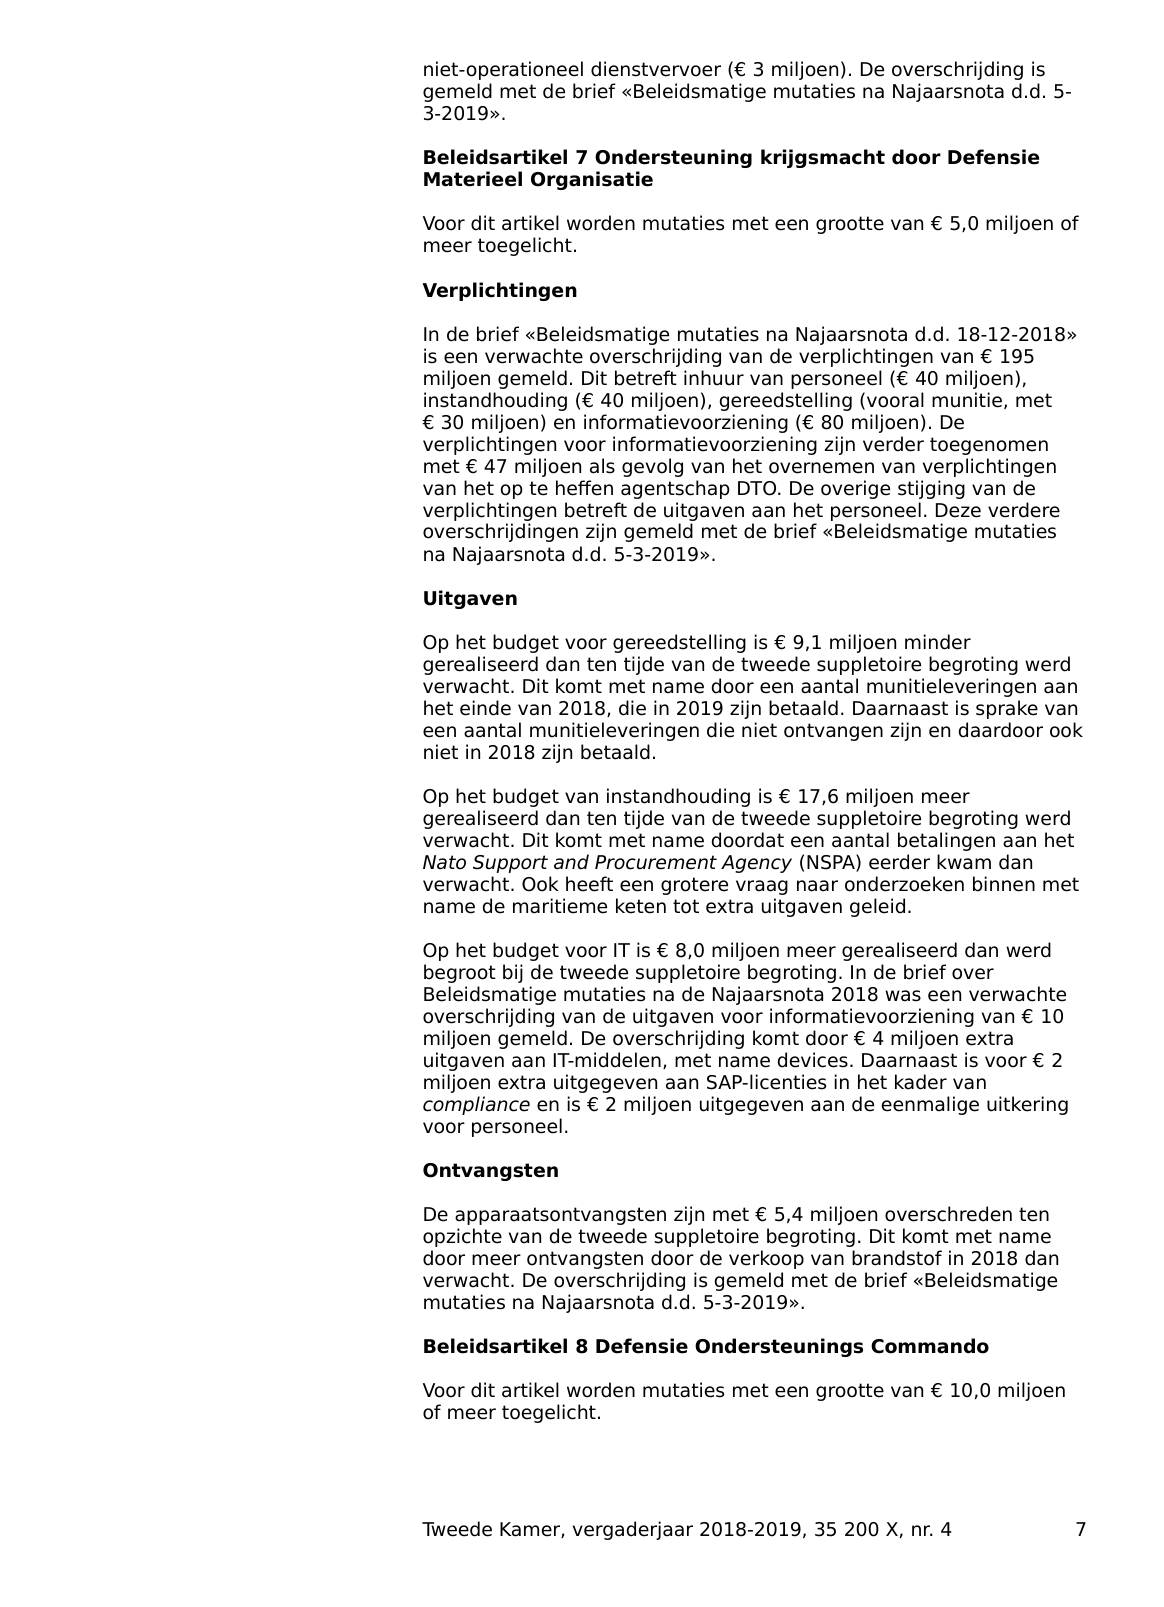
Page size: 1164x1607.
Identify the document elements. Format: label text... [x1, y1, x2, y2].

text Op het budget voor gereedstelling is € 9,1 miljoen minder gerealiseerd dan ten tijde van de tweede suppletoire begroting werd verwacht. Dit komt met name door een aantal munitieleveringen aan het einde van 2018, die in 2019 zijn betaald. Daarnaast is sprake van een aantal munitieleveringen die niet ontvangen zijn en daardoor ook niet in 2018 zijn betaald. [422, 632, 1087, 764]
subtitle Ontvangsten [422, 1160, 1087, 1182]
text niet-operationeel dienstvervoer (€ 3 miljoen). De overschrijding is gemeld met de brief «Beleidsmatige mutaties na Najaarsnota d.d. 5-3-2019». [422, 59, 1087, 125]
text Voor dit artikel worden mutaties met een grootte van € 10,0 miljoen of meer toegelicht. [422, 1380, 1087, 1424]
subtitle Beleidsartikel 8 Defensie Ondersteunings Commando [422, 1336, 1087, 1358]
subtitle Beleidsartikel 7 Ondersteuning krijgsmacht door Defensie Materieel Organisatie [422, 147, 1087, 191]
text De apparaatsontvangsten zijn met € 5,4 miljoen overschreden ten opzichte van de tweede suppletoire begroting. Dit komt met name door meer ontvangsten door de verkoop van brandstof in 2018 dan verwacht. De overschrijding is gemeld met de brief «Beleidsmatige mutaties na Najaarsnota d.d. 5-3-2019». [422, 1204, 1087, 1314]
text In de brief «Beleidsmatige mutaties na Najaarsnota d.d. 18-12-2018» is een verwachte overschrijding van de verplichtingen van € 195 miljoen gemeld. Dit betreft inhuur van personeel (€ 40 miljoen), instandhouding (€ 40 miljoen), gereedstelling (vooral munitie, met € 30 miljoen) en informatievoorziening (€ 80 miljoen). De verplichtingen voor informatievoorziening zijn verder toegenomen met € 47 miljoen als gevolg van het overnemen van verplichtingen van het op te heffen agentschap DTO. De overige stijging van de verplichtingen betreft de uitgaven aan het personeel. Deze verdere overschrijdingen zijn gemeld met de brief «Beleidsmatige mutaties na Najaarsnota d.d. 5-3-2019». [422, 324, 1087, 565]
subtitle Uitgaven [422, 588, 1087, 609]
subtitle Verplichtingen [422, 279, 1087, 301]
text Voor dit artikel worden mutaties met een grootte van € 5,0 miljoen of meer toegelicht. [422, 213, 1087, 257]
text Op het budget van instandhouding is € 17,6 miljoen meer gerealiseerd dan ten tijde van de tweede suppletoire begroting werd verwacht. Dit komt met name doordat een aantal betalingen aan het Nato Support and Procurement Agency (NSPA) eerder kwam dan verwacht. Ook heeft een grotere vraag naar onderzoeken binnen met name de maritieme keten tot extra uitgaven geleid. [422, 786, 1087, 918]
text Op het budget voor IT is € 8,0 miljoen meer gerealiseerd dan werd begroot bij de tweede suppletoire begroting. In de brief over Beleidsmatige mutaties na de Najaarsnota 2018 was een verwachte overschrijding van de uitgaven voor informatievoorziening van € 10 miljoen gemeld. De overschrijding komt door € 4 miljoen extra uitgaven aan IT-middelen, met name devices. Daarnaast is voor € 2 miljoen extra uitgegeven aan SAP-licenties in het kader van compliance en is € 2 miljoen uitgegeven aan de eenmalige uitkering voor personeel. [422, 940, 1087, 1138]
